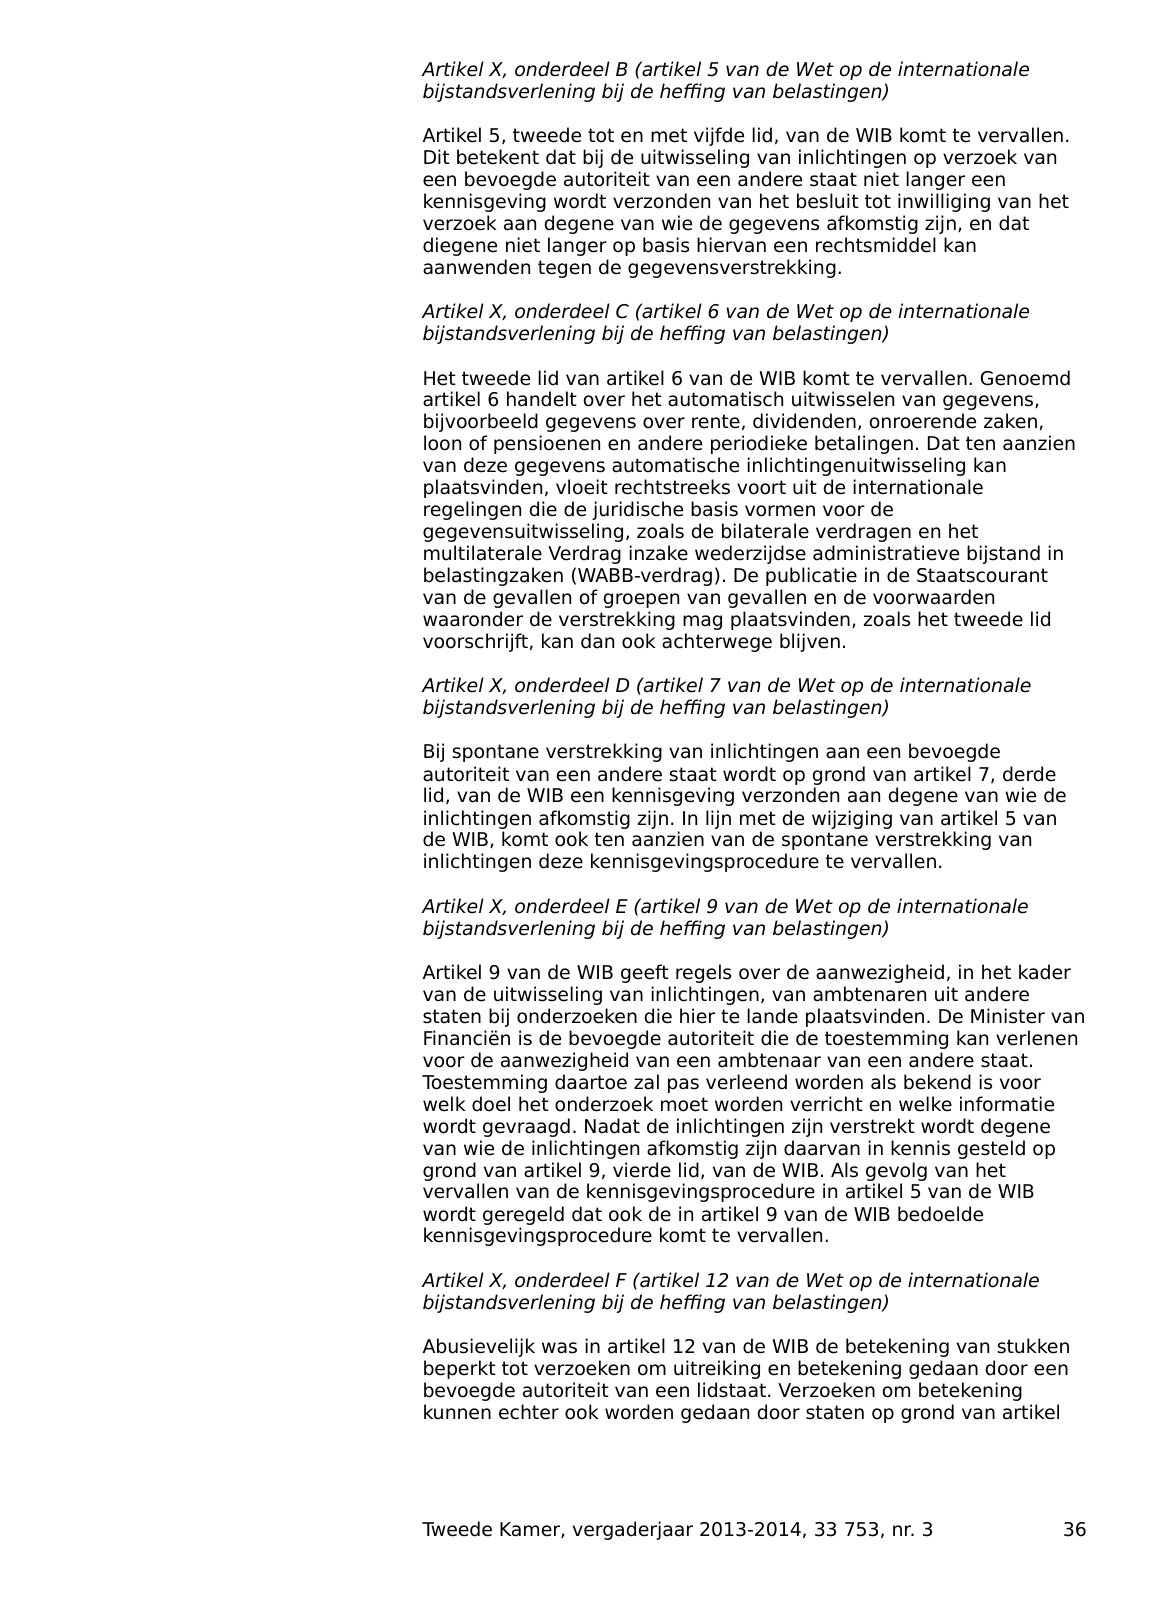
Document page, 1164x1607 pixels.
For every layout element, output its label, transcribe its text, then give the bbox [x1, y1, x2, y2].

text Bij spontane verstrekking van inlichtingen aan een bevoegde autoriteit van een andere staat wordt op grond van artikel 7, derde lid, van de WIB een kennisgeving verzonden aan degene van wie de inlichtingen afkomstig zijn. In lijn met de wijziging van artikel 5 van de WIB, komt ook ten aanzien van de spontane verstrekking van inlichtingen deze kennisgevingsprocedure te vervallen. [422, 741, 1087, 873]
text Artikel 9 van de WIB geeft regels over de aanwezigheid, in het kader van de uitwisseling van inlichtingen, van ambtenaren uit andere staten bij onderzoeken die hier te lande plaatsvinden. De Minister van Financiën is de bevoegde autoriteit die de toestemming kan verlenen voor de aanwezigheid van een ambtenaar van een andere staat. Toestemming daartoe zal pas verleend worden als bekend is voor welk doel het onderzoek moet worden verricht en welke informatie wordt gevraagd. Nadat de inlichtingen zijn verstrekt wordt degene van wie de inlichtingen afkomstig zijn daarvan in kennis gesteld op grond van artikel 9, vierde lid, van de WIB. Als gevolg van het vervallen van de kennisgevingsprocedure in artikel 5 van de WIB wordt geregeld dat ook de in artikel 9 van de WIB bedoelde kennisgevingsprocedure komt te vervallen. [422, 962, 1087, 1247]
text Artikel 5, tweede tot en met vijfde lid, van de WIB komt te vervallen. Dit betekent dat bij de uitwisseling van inlichtingen op verzoek van een bevoegde autoriteit van een andere staat niet langer een kennisgeving wordt verzonden van het besluit tot inwilliging van het verzoek aan degene van wie de gegevens afkomstig zijn, en dat diegene niet langer op basis hiervan een rechtsmiddel kan aanwenden tegen de gegevensverstrekking. [422, 125, 1087, 279]
subtitle Artikel X, onderdeel C (artikel 6 van de Wet op de internationale bijstandsverlening bij de heffing van belastingen) [422, 301, 1087, 345]
subtitle Artikel X, onderdeel B (artikel 5 van de Wet op de internationale bijstandsverlening bij de heffing van belastingen) [422, 59, 1087, 103]
subtitle Artikel X, onderdeel D (artikel 7 van de Wet op de internationale bijstandsverlening bij de heffing van belastingen) [422, 675, 1087, 719]
text Abusievelijk was in artikel 12 van de WIB de betekening van stukken beperkt tot verzoeken om uitreiking en betekening gedaan door een bevoegde autoriteit van een lidstaat. Verzoeken om betekening kunnen echter ook worden gedaan door staten op grond van artikel [422, 1336, 1087, 1424]
subtitle Artikel X, onderdeel E (artikel 9 van de Wet op de internationale bijstandsverlening bij de heffing van belastingen) [422, 896, 1087, 939]
text Het tweede lid van artikel 6 van de WIB komt te vervallen. Genoemd artikel 6 handelt over het automatisch uitwisselen van gegevens, bijvoorbeeld gegevens over rente, dividenden, onroerende zaken, loon of pensioenen en andere periodieke betalingen. Dat ten aanzien van deze gegevens automatische inlichtingenuitwisseling kan plaatsvinden, vloeit rechtstreeks voort uit de internationale regelingen die de juridische basis vormen voor de gegevensuitwisseling, zoals de bilaterale verdragen en het multilaterale Verdrag inzake wederzijdse administratieve bijstand in belastingzaken (WABB-verdrag). De publicatie in de Staatscourant van de gevallen of groepen van gevallen en de voorwaarden waaronder de verstrekking mag plaatsvinden, zoals het tweede lid voorschrijft, kan dan ook achterwege blijven. [422, 367, 1087, 653]
subtitle Artikel X, onderdeel F (artikel 12 van de Wet op de internationale bijstandsverlening bij de heffing van belastingen) [422, 1269, 1087, 1313]
